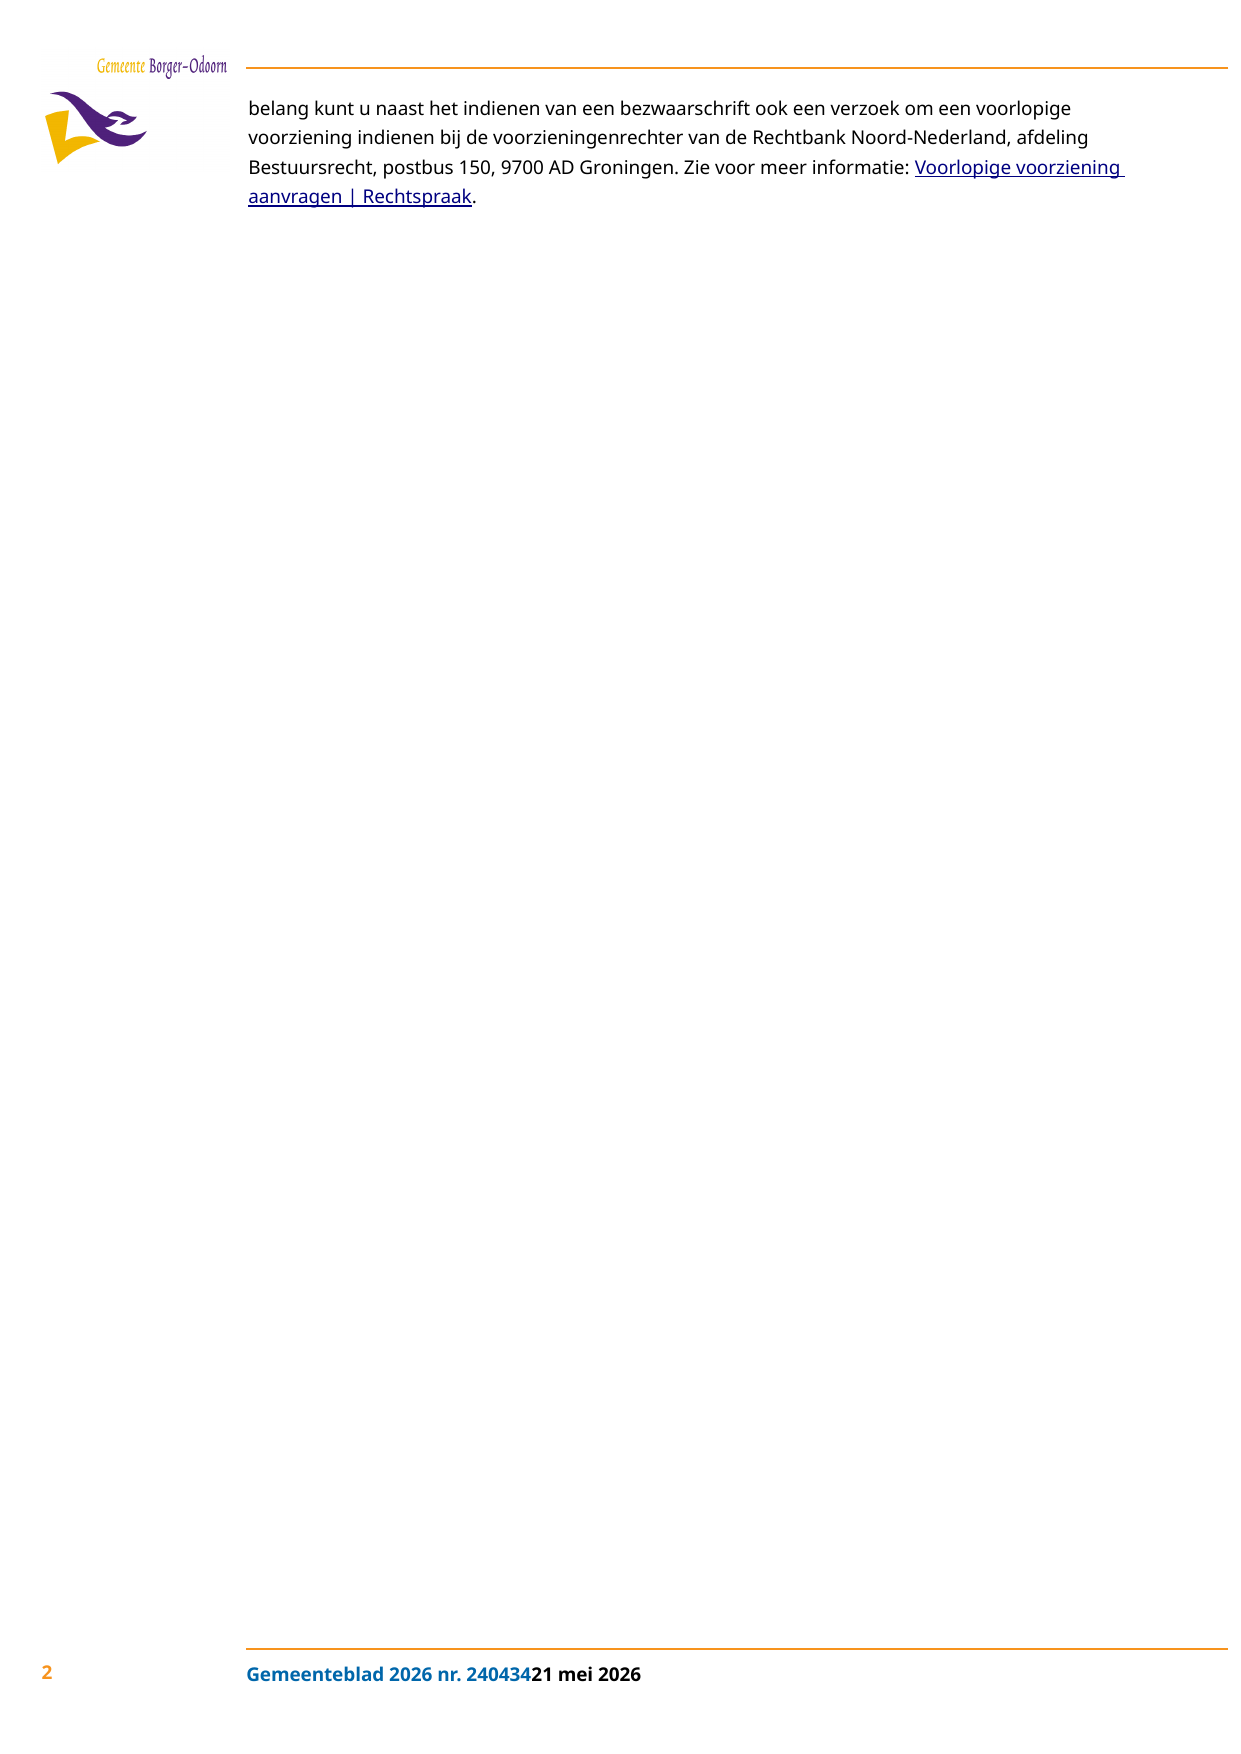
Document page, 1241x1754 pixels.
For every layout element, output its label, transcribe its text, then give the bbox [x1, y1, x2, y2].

picture [41, 47, 231, 172]
text belang kunt u naast het indienen van een bezwaarschrift ook een verzoek om een voorlopige voorziening indienen bij de voorzieningenrechter van de Rechtbank Noord-Nederland, afdeling Bestuursrecht, postbus 150, 9700 AD Groningen. Zie voor meer informatie: Voorlopige voorziening aanvragen | Rechtspraak. [248, 95, 1152, 209]
